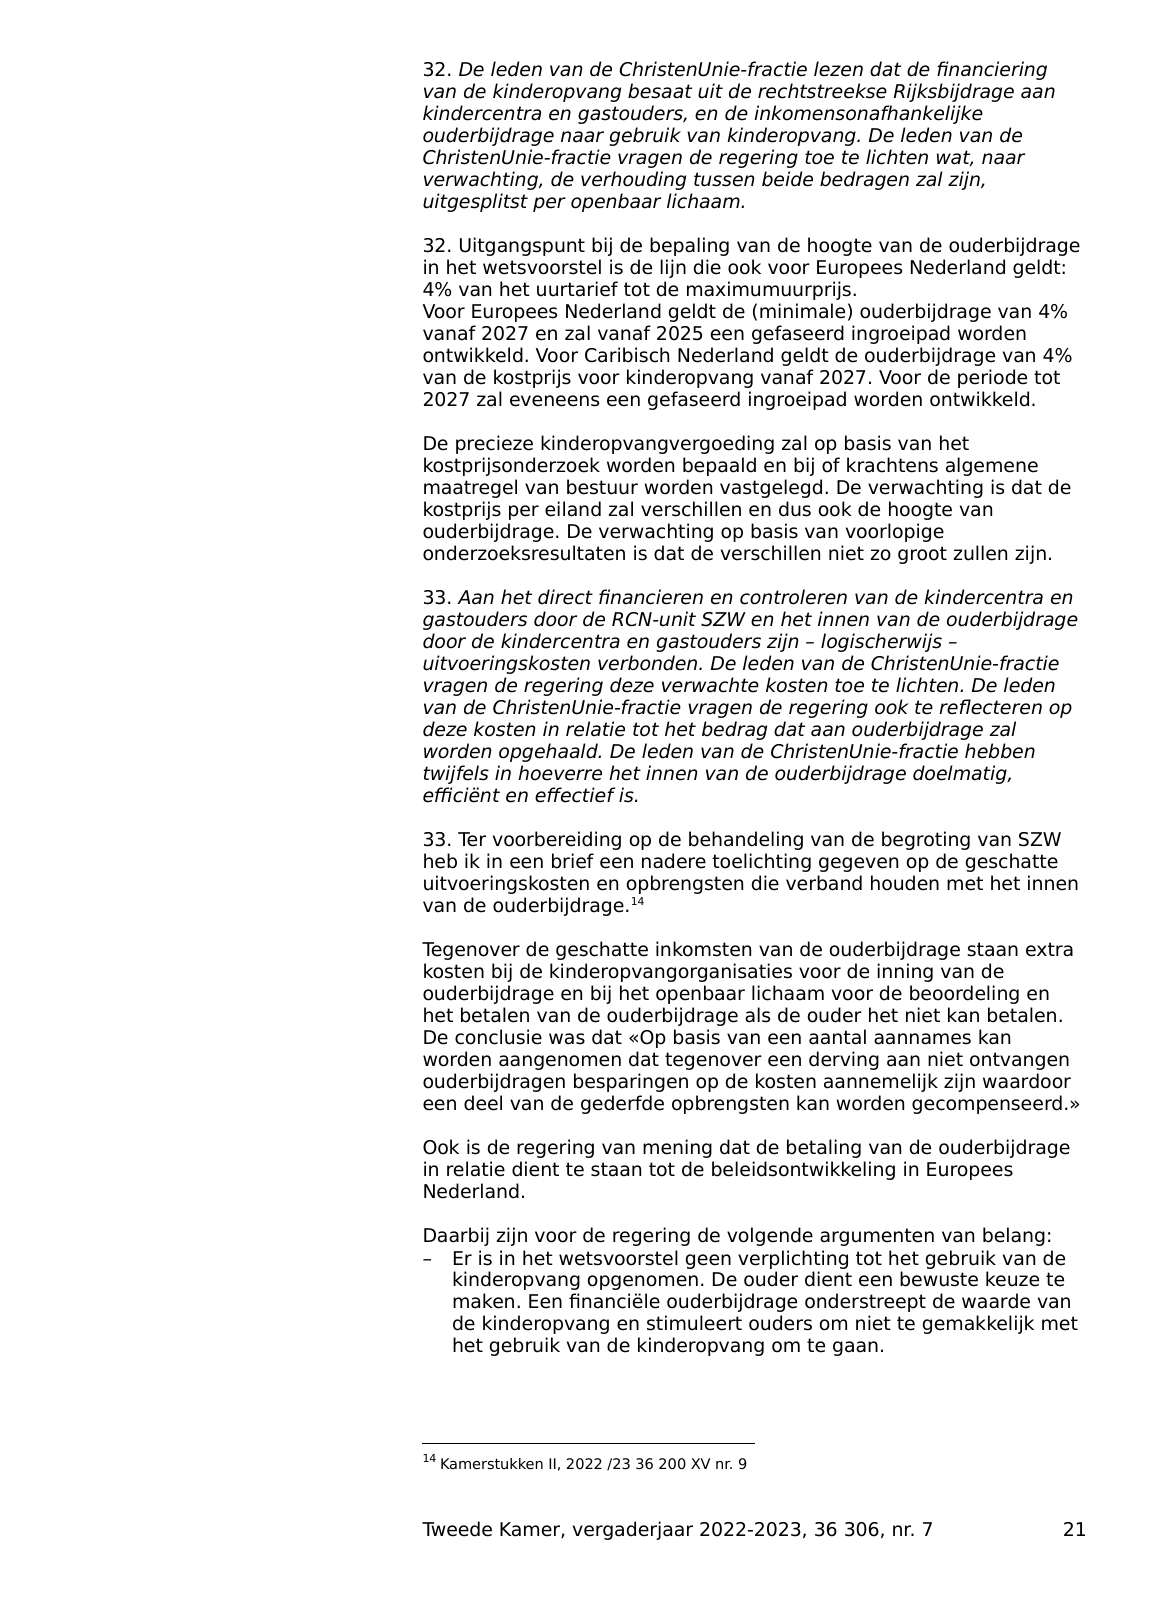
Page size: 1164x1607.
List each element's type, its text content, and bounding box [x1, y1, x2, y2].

text Daarbij zijn voor de regering de volgende argumenten van belang: [422, 1225, 1087, 1247]
text 33. Aan het direct financieren en controleren van de kindercentra en gastouders door de RCN-unit SZW en het innen van de ouderbijdrage door de kindercentra en gastouders zijn – logischerwijs – uitvoeringskosten verbonden. De leden van de ChristenUnie-fractie vragen de regering deze verwachte kosten toe te lichten. De leden van de ChristenUnie-fractie vragen de regering ook te reflecteren op deze kosten in relatie tot het bedrag dat aan ouderbijdrage zal worden opgehaald. De leden van de ChristenUnie-fractie hebben twijfels in hoeverre het innen van de ouderbijdrage doelmatig, efficiënt en effectief is. [422, 587, 1087, 807]
text Tegenover de geschatte inkomsten van de ouderbijdrage staan extra kosten bij de kinderopvangorganisaties voor de inning van de ouderbijdrage en bij het openbaar lichaam voor de beoordeling en het betalen van de ouderbijdrage als de ouder het niet kan betalen. De conclusie was dat «Op basis van een aantal aannames kan worden aangenomen dat tegenover een derving aan niet ontvangen ouderbijdragen besparingen op de kosten aannemelijk zijn waardoor een deel van de gederfde opbrengsten kan worden gecompenseerd.» [422, 939, 1087, 1115]
text – Er is in het wetsvoorstel geen verplichting tot het gebruik van de kinderopvang opgenomen. De ouder dient een bewuste keuze te maken. Een financiële ouderbijdrage onderstreept de waarde van de kinderopvang en stimuleert ouders om niet te gemakkelijk met het gebruik van de kinderopvang om te gaan. [422, 1247, 1087, 1357]
text Voor Europees Nederland geldt de (minimale) ouderbijdrage van 4% vanaf 2027 en zal vanaf 2025 een gefaseerd ingroeipad worden ontwikkeld. Voor Caribisch Nederland geldt de ouderbijdrage van 4% van de kostprijs voor kinderopvang vanaf 2027. Voor de periode tot 2027 zal eveneens een gefaseerd ingroeipad worden ontwikkeld. [422, 301, 1087, 411]
text Ook is de regering van mening dat de betaling van de ouderbijdrage in relatie dient te staan tot de beleidsontwikkeling in Europees Nederland. [422, 1137, 1087, 1203]
text 32. De leden van de ChristenUnie-fractie lezen dat de financiering van de kinderopvang besaat uit de rechtstreekse Rijksbijdrage aan kindercentra en gastouders, en de inkomensonafhankelijke ouderbijdrage naar gebruik van kinderopvang. De leden van de ChristenUnie-fractie vragen de regering toe te lichten wat, naar verwachting, de verhouding tussen beide bedragen zal zijn, uitgesplitst per openbaar lichaam. [422, 59, 1087, 213]
text De precieze kinderopvangvergoeding zal op basis van het kostprijsonderzoek worden bepaald en bij of krachtens algemene maatregel van bestuur worden vastgelegd. De verwachting is dat de kostprijs per eiland zal verschillen en dus ook de hoogte van ouderbijdrage. De verwachting op basis van voorlopige onderzoeksresultaten is dat de verschillen niet zo groot zullen zijn. [422, 433, 1087, 565]
text 32. Uitgangspunt bij de bepaling van de hoogte van de ouderbijdrage in het wetsvoorstel is de lijn die ook voor Europees Nederland geldt: 4% van het uurtarief tot de maximumuurprijs. [422, 235, 1087, 301]
text 33. Ter voorbereiding op de behandeling van de begroting van SZW heb ik in een brief een nadere toelichting gegeven op de geschatte uitvoeringskosten en opbrengsten die verband houden met het innen van de ouderbijdrage. [422, 829, 1087, 917]
text Kamerstukken II, 2022 /23 36 200 XV nr. 9 [422, 1452, 1087, 1474]
